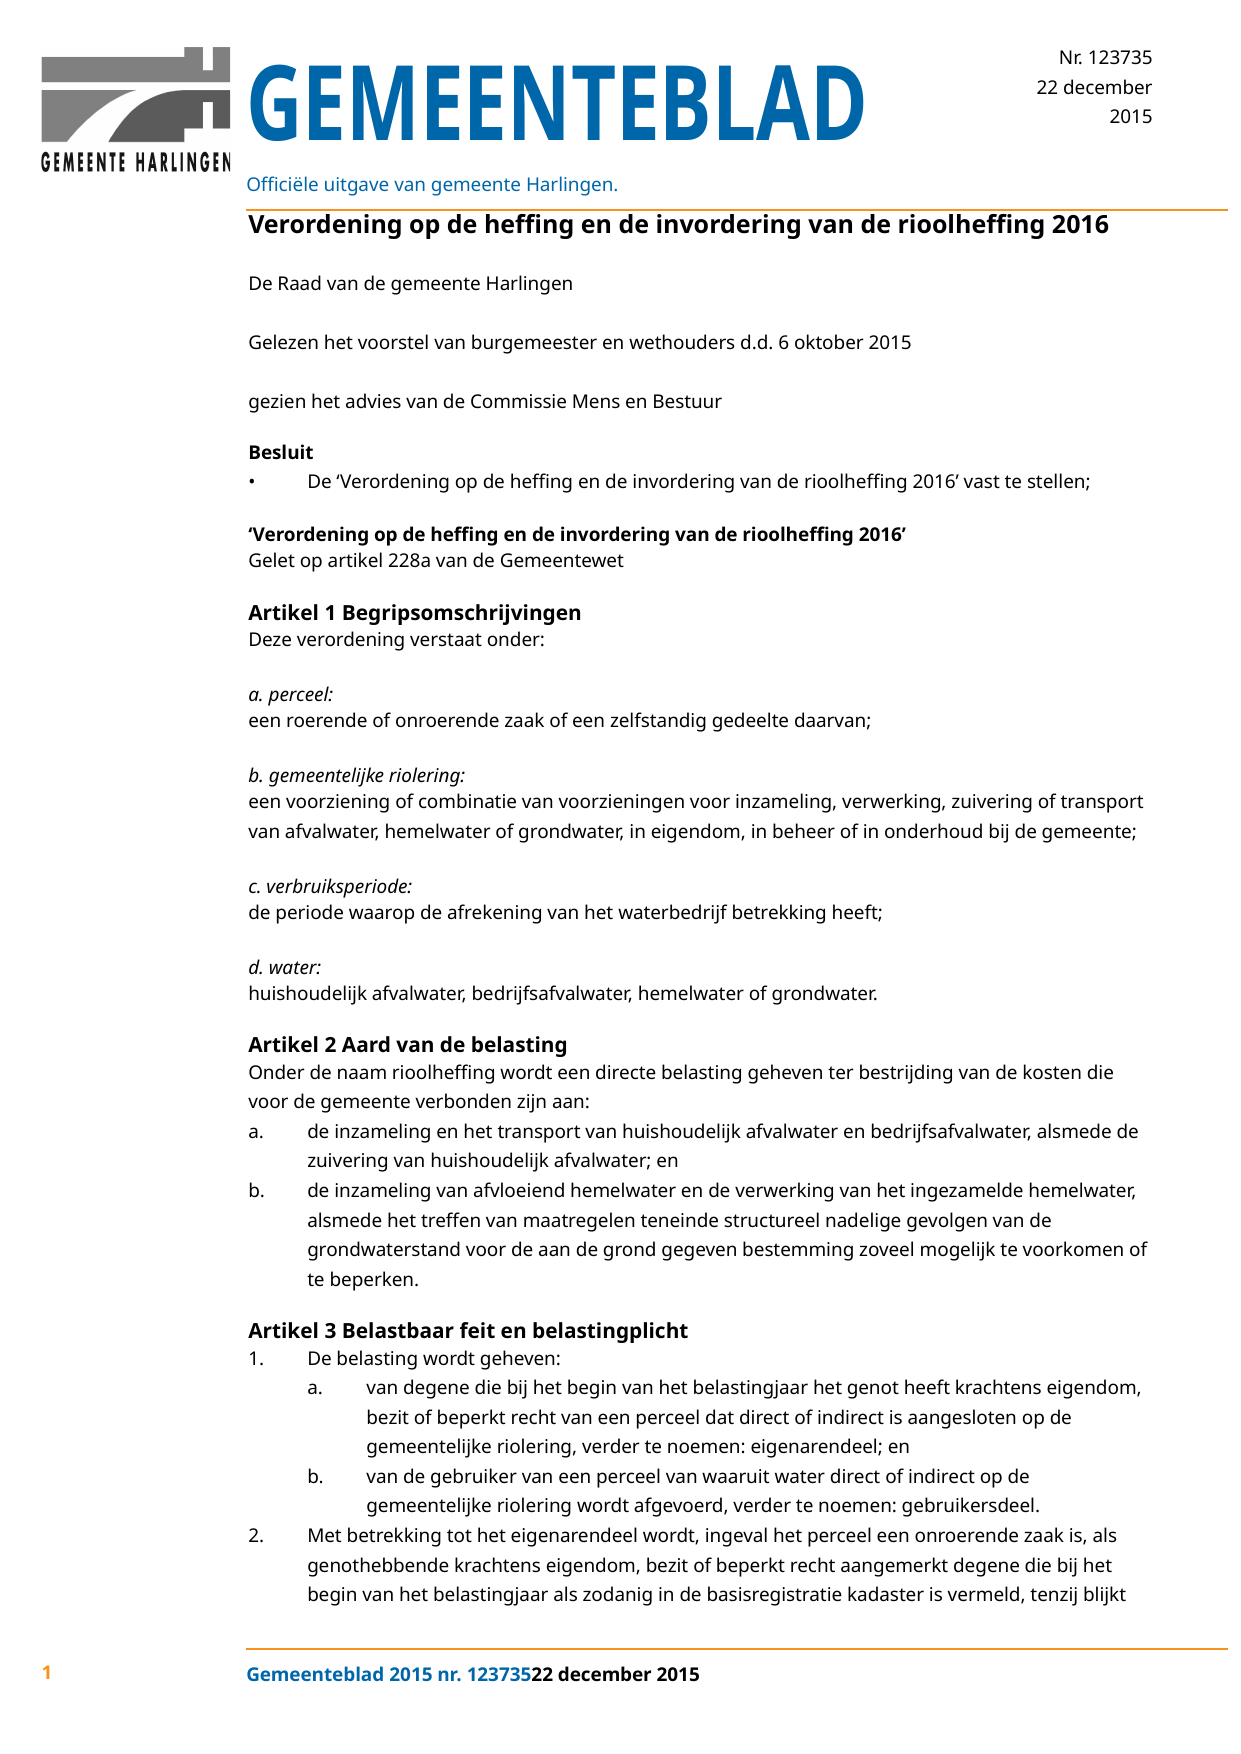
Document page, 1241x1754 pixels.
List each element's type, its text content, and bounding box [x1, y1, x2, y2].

text de periode waarop de afrekening van het waterbedrijf betrekking heeft; [248, 899, 1152, 925]
text d. water: [248, 954, 1152, 980]
text ‘Verordening op de heffing en de invordering van de rioolheffing 2016’ [248, 519, 1152, 547]
text Artikel 3 Belastbaar feit en belastingplicht [248, 1316, 1152, 1345]
text Besluit [248, 439, 1152, 465]
text een roerende of onroerende zaak of een zelfstandig gedeelte daarvan; [248, 707, 1152, 733]
text gezien het advies van de Commissie Mens en Bestuur [248, 389, 1152, 414]
text huishoudelijk afvalwater, bedrijfsafvalwater, hemelwater of grondwater. [248, 980, 1152, 1006]
text Deze verordening verstaat onder: [248, 626, 1152, 652]
text een voorziening of combinatie van voorzieningen voor inzameling, verwerking, zuivering of transport van afvalwater, hemelwater of grondwater, in eigendom, in beheer of in onderhoud bij de gemeente; [248, 788, 1152, 844]
list De ‘Verordening op de heffing en de invordering van de rioolheffing 2016’ vast te stellen; [248, 468, 1152, 494]
list De belasting wordt geheven: [248, 1345, 1152, 1371]
picture [41, 47, 231, 172]
text Gelezen het voorstel van burgemeester en wethouders d.d. 6 oktober 2015 [248, 329, 1152, 355]
list de inzameling en het transport van huishoudelijk afvalwater en bedrijfsafvalwater, alsmede de zuivering van huishoudelijk afvalwater; en [248, 1118, 1152, 1173]
text a. perceel: [248, 682, 1152, 707]
text Artikel 2 Aard van de belasting [248, 1030, 1152, 1059]
text Artikel 1 Begripsomschrijvingen [248, 598, 1152, 626]
text Onder de naam rioolheffing wordt een directe belasting geheven ter bestrijding van de kosten die voor de gemeente verbonden zijn aan: [248, 1059, 1152, 1114]
text c. verbruiksperiode: [248, 873, 1152, 899]
text Gelet op artikel 228a van de Gemeentewet [248, 547, 1152, 573]
text Verordening op de heffing en de invordering van de rioolheffing 2016 [248, 211, 1152, 241]
list Met betrekking tot het eigenarendeel wordt, ingeval het perceel een onroerende zaak is, als genothebbende krachtens eigendom, bezit of beperkt recht aangemerkt degene die bij het begin van het belastingjaar als zodanig in de basisregistratie kadaster is vermeld, tenzij blijkt [248, 1522, 1152, 1607]
text b. gemeentelijke riolering: [248, 763, 1152, 788]
list van de gebruiker van een perceel van waaruit water direct of indirect op de gemeentelijke riolering wordt afgevoerd, verder te noemen: gebruikersdeel. [307, 1463, 1152, 1518]
list van degene die bij het begin van het belastingjaar het genot heeft krachtens eigendom, bezit of beperkt recht van een perceel dat direct of indirect is aangesloten op de gemeentelijke riolering, verder te noemen: eigenarendeel; en [307, 1374, 1152, 1459]
text De Raad van de gemeente Harlingen [248, 270, 1152, 296]
list de inzameling van afvloeiend hemelwater en de verwerking van het ingezamelde hemelwater, alsmede het treffen van maatregelen teneinde structureel nadelige gevolgen van de grondwaterstand voor de aan de grond gegeven bestemming zoveel mogelijk te voorkomen of te beperken. [248, 1177, 1152, 1292]
